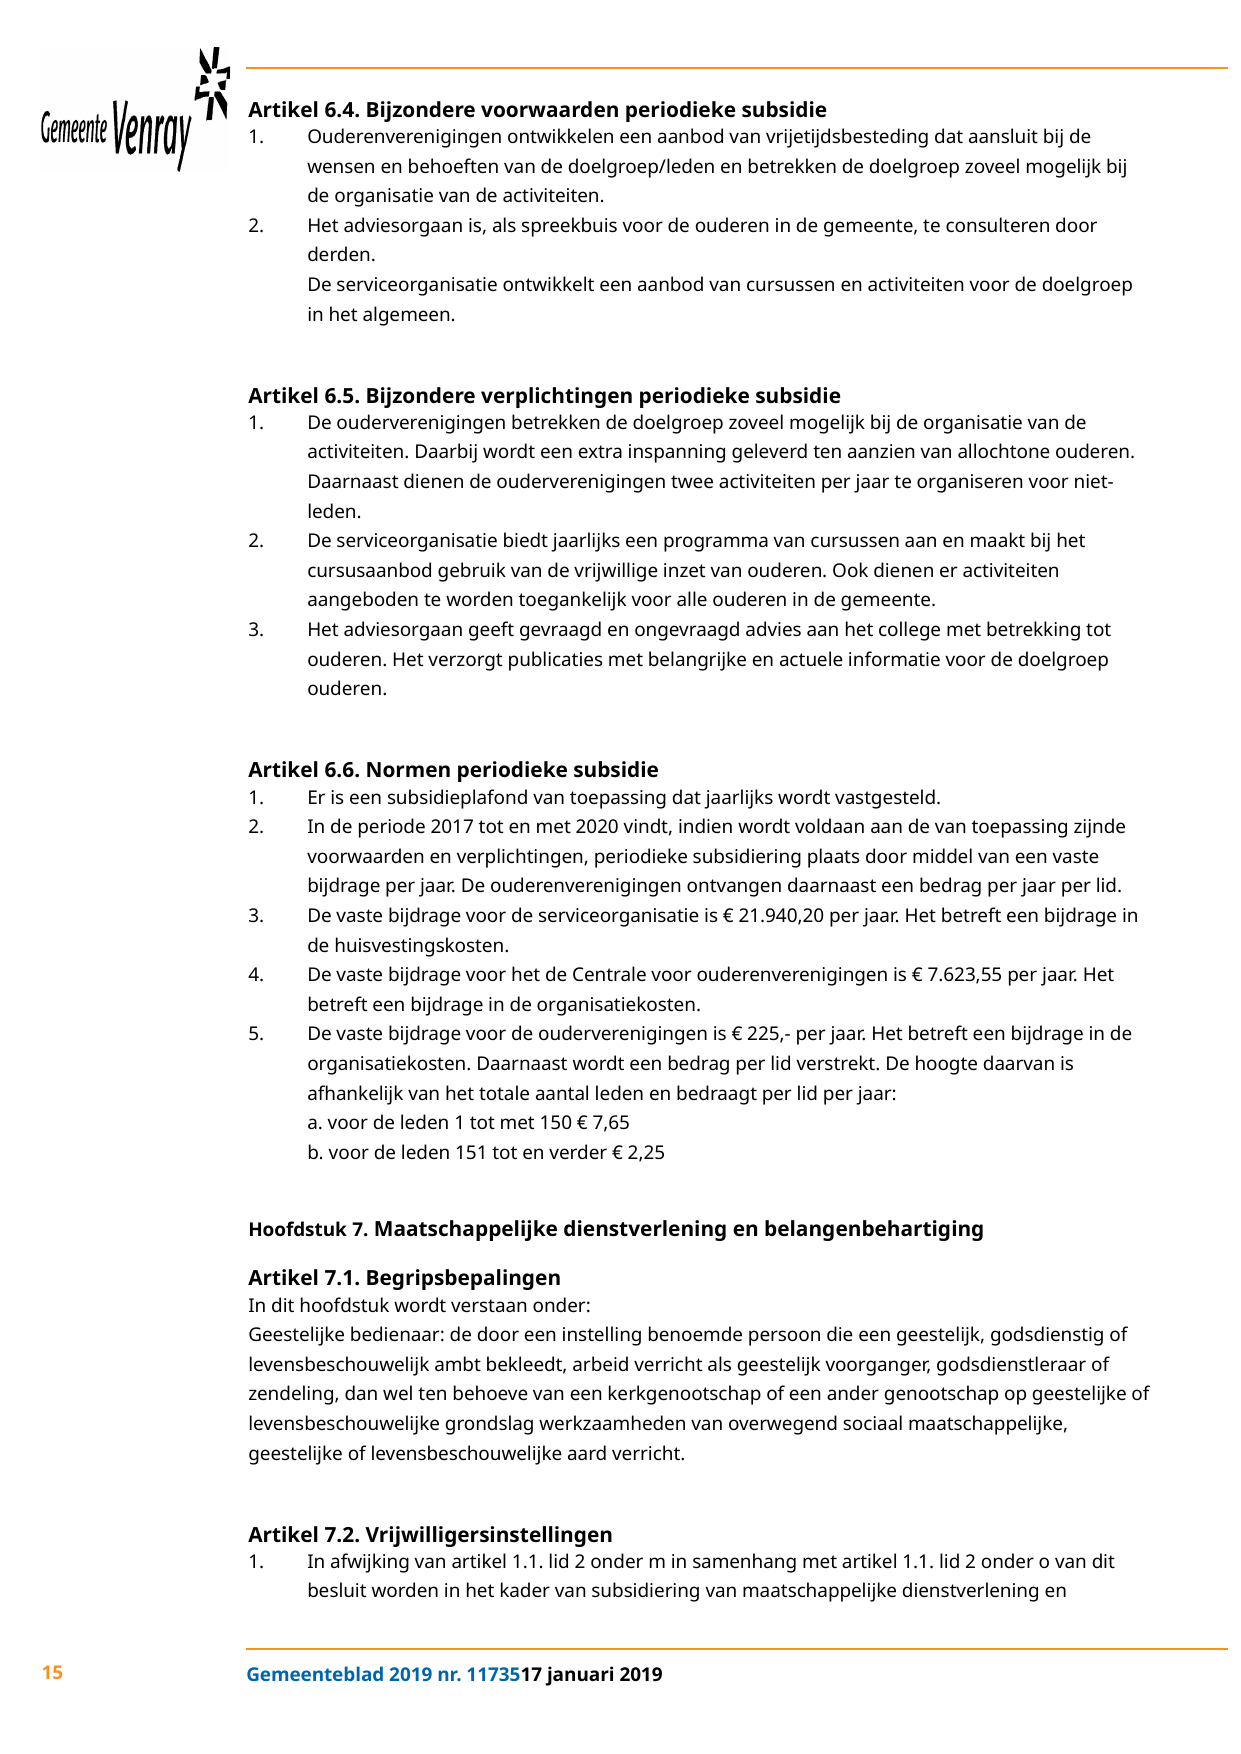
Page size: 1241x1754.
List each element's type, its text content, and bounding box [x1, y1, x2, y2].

text Hoofdstuk 7. Maatschappelijke dienstverlening en belangenbehartiging [248, 1214, 1152, 1242]
text Artikel 7.2. Vrijwilligersinstellingen [248, 1520, 1152, 1548]
list De vaste bijdrage voor de serviceorganisatie is € 21.940,20 per jaar. Het betreft een bijdrage in de huisvestingskosten. [248, 902, 1152, 957]
list De ouderverenigingen betrekken de doelgroep zoveel mogelijk bij de organisatie van de activiteiten. Daarbij wordt een extra inspanning geleverd ten aanzien van allochtone ouderen. Daarnaast dienen de ouderverenigingen twee activiteiten per jaar te organiseren voor niet-leden. [248, 409, 1152, 524]
text In dit hoofdstuk wordt verstaan onder: [248, 1292, 1152, 1317]
list Ouderenverenigingen ontwikkelen een aanbod van vrijetijdsbesteding dat aansluit bij de wensen en behoeften van de doelgroep/leden en betrekken de doelgroep zoveel mogelijk bij de organisatie van de activiteiten. [248, 123, 1152, 208]
list De serviceorganisatie biedt jaarlijks een programma van cursussen aan en maakt bij het cursusaanbod gebruik van de vrijwillige inzet van ouderen. Ook dienen er activiteiten aangeboden te worden toegankelijk voor alle ouderen in de gemeente. [248, 527, 1152, 612]
text Artikel 6.6. Normen periodieke subsidie [248, 755, 1152, 784]
list De serviceorganisatie ontwikkelt een aanbod van cursussen en activiteiten voor de doelgroep in het algemeen. [248, 271, 1152, 326]
text Artikel 6.4. Bijzondere voorwaarden periodieke subsidie [248, 95, 1152, 123]
text Artikel 6.5. Bijzondere verplichtingen periodieke subsidie [248, 381, 1152, 409]
list In afwijking van artikel 1.1. lid 2 onder m in samenhang met artikel 1.1. lid 2 onder o van dit besluit worden in het kader van subsidiering van maatschappelijke dienstverlening en [248, 1548, 1152, 1603]
text Geestelijke bedienaar: de door een instelling benoemde persoon die een geestelijk, godsdienstig of levensbeschouwelijk ambt bekleedt, arbeid verricht als geestelijk voorganger, godsdienstleraar of zendeling, dan wel ten behoeve van een kerkgenootschap of een ander genootschap op geestelijke of levensbeschouwelijke grondslag werkzaamheden van overwegend sociaal maatschappelijke, geestelijke of levensbeschouwelijke aard verricht. [248, 1321, 1152, 1465]
picture [41, 47, 231, 172]
list b. voor de leden 151 tot en verder € 2,25 [248, 1139, 1152, 1164]
list Het adviesorgaan is, als spreekbuis voor de ouderen in de gemeente, te consulteren door derden. [248, 212, 1152, 267]
list De vaste bijdrage voor het de Centrale voor ouderenverenigingen is € 7.623,55 per jaar. Het betreft een bijdrage in de organisatiekosten. [248, 961, 1152, 1017]
text Artikel 7.1. Begripsbepalingen [248, 1263, 1152, 1292]
list a. voor de leden 1 tot met 150 € 7,65 [248, 1109, 1152, 1135]
list Er is een subsidieplafond van toepassing dat jaarlijks wordt vastgesteld. [248, 784, 1152, 809]
list De vaste bijdrage voor de ouderverenigingen is € 225,- per jaar. Het betreft een bijdrage in de organisatiekosten. Daarnaast wordt een bedrag per lid verstrekt. De hoogte daarvan is afhankelijk van het totale aantal leden en bedraagt per lid per jaar: [248, 1021, 1152, 1105]
list Het adviesorgaan geeft gevraagd en ongevraagd advies aan het college met betrekking tot ouderen. Het verzorgt publicaties met belangrijke en actuele informatie voor de doelgroep ouderen. [248, 616, 1152, 701]
list In de periode 2017 tot en met 2020 vindt, indien wordt voldaan aan de van toepassing zijnde voorwaarden en verplichtingen, periodieke subsidiering plaats door middel van een vaste bijdrage per jaar. De ouderenverenigingen ontvangen daarnaast een bedrag per jaar per lid. [248, 813, 1152, 898]
